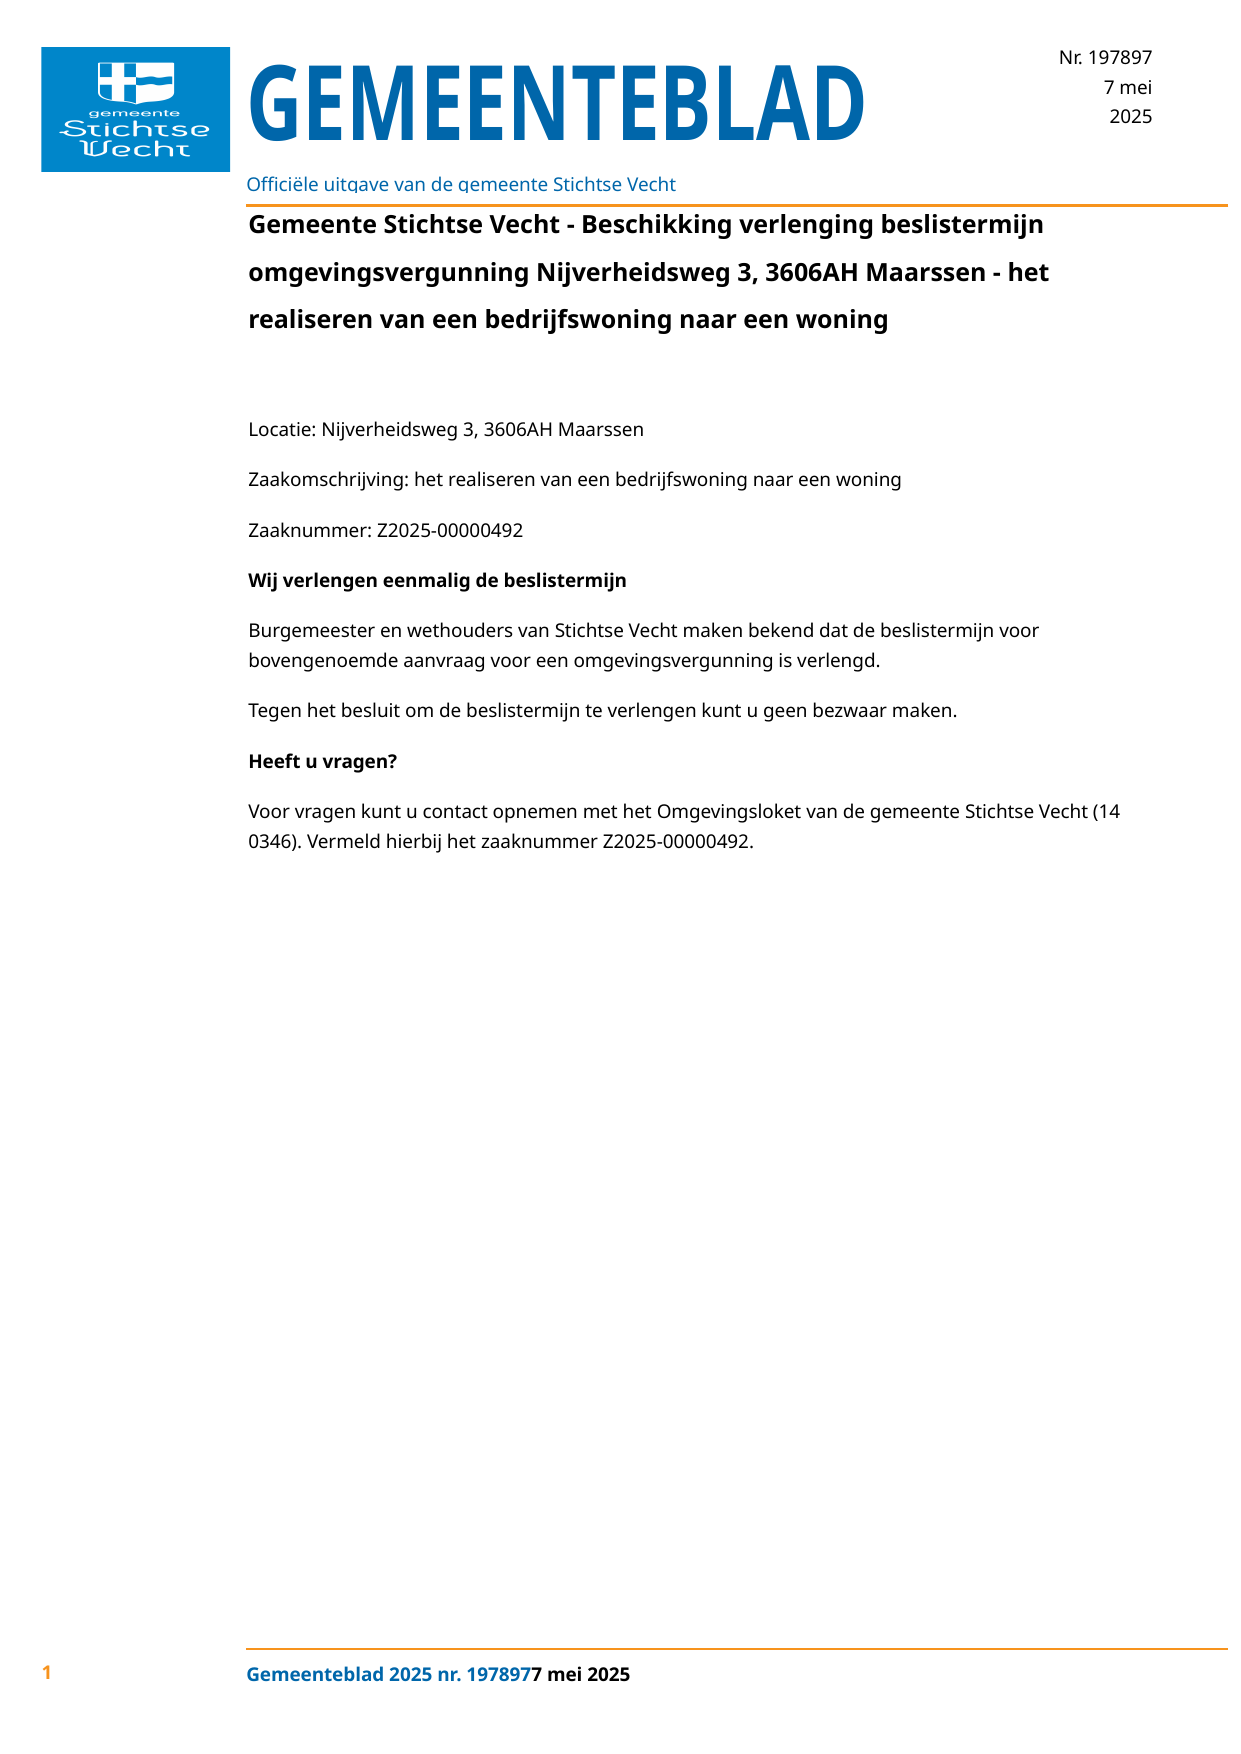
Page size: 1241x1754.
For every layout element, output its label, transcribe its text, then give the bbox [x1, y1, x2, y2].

text Gemeente Stichtse Vecht - Beschikking verlenging beslistermijn omgevingsvergunning Nijverheidsweg 3, 3606AH Maarssen - het realiseren van een bedrijfswoning naar een woning [248, 207, 1152, 336]
text Zaakomschrijving: het realiseren van een bedrijfswoning naar een woning [248, 466, 1152, 492]
picture [99, 63, 135, 101]
text Heeft u vragen? [248, 748, 1152, 774]
text Voor vragen kunt u contact opnemen met het Omgevingsloket van de gemeente Stichtse Vecht (14 0346). Vermeld hierbij het zaaknummer Z2025-00000492. [248, 798, 1152, 854]
text Zaaknummer: Z2025-00000492 [248, 517, 1152, 542]
picture [137, 63, 174, 103]
text Wij verlengen eenmalig de beslistermijn [248, 567, 1152, 593]
text Burgemeester en wethouders van Stichtse Vecht maken bekend dat de beslistermijn voor bovengenoemde aanvraag voor een omgevingsvergunning is verlengd. [248, 618, 1152, 673]
text Locatie: Nijverheidsweg 3, 3606AH Maarssen [248, 416, 1152, 442]
text Tegen het besluit om de beslistermijn te verlengen kunt u geen bezwaar maken. [248, 698, 1152, 723]
